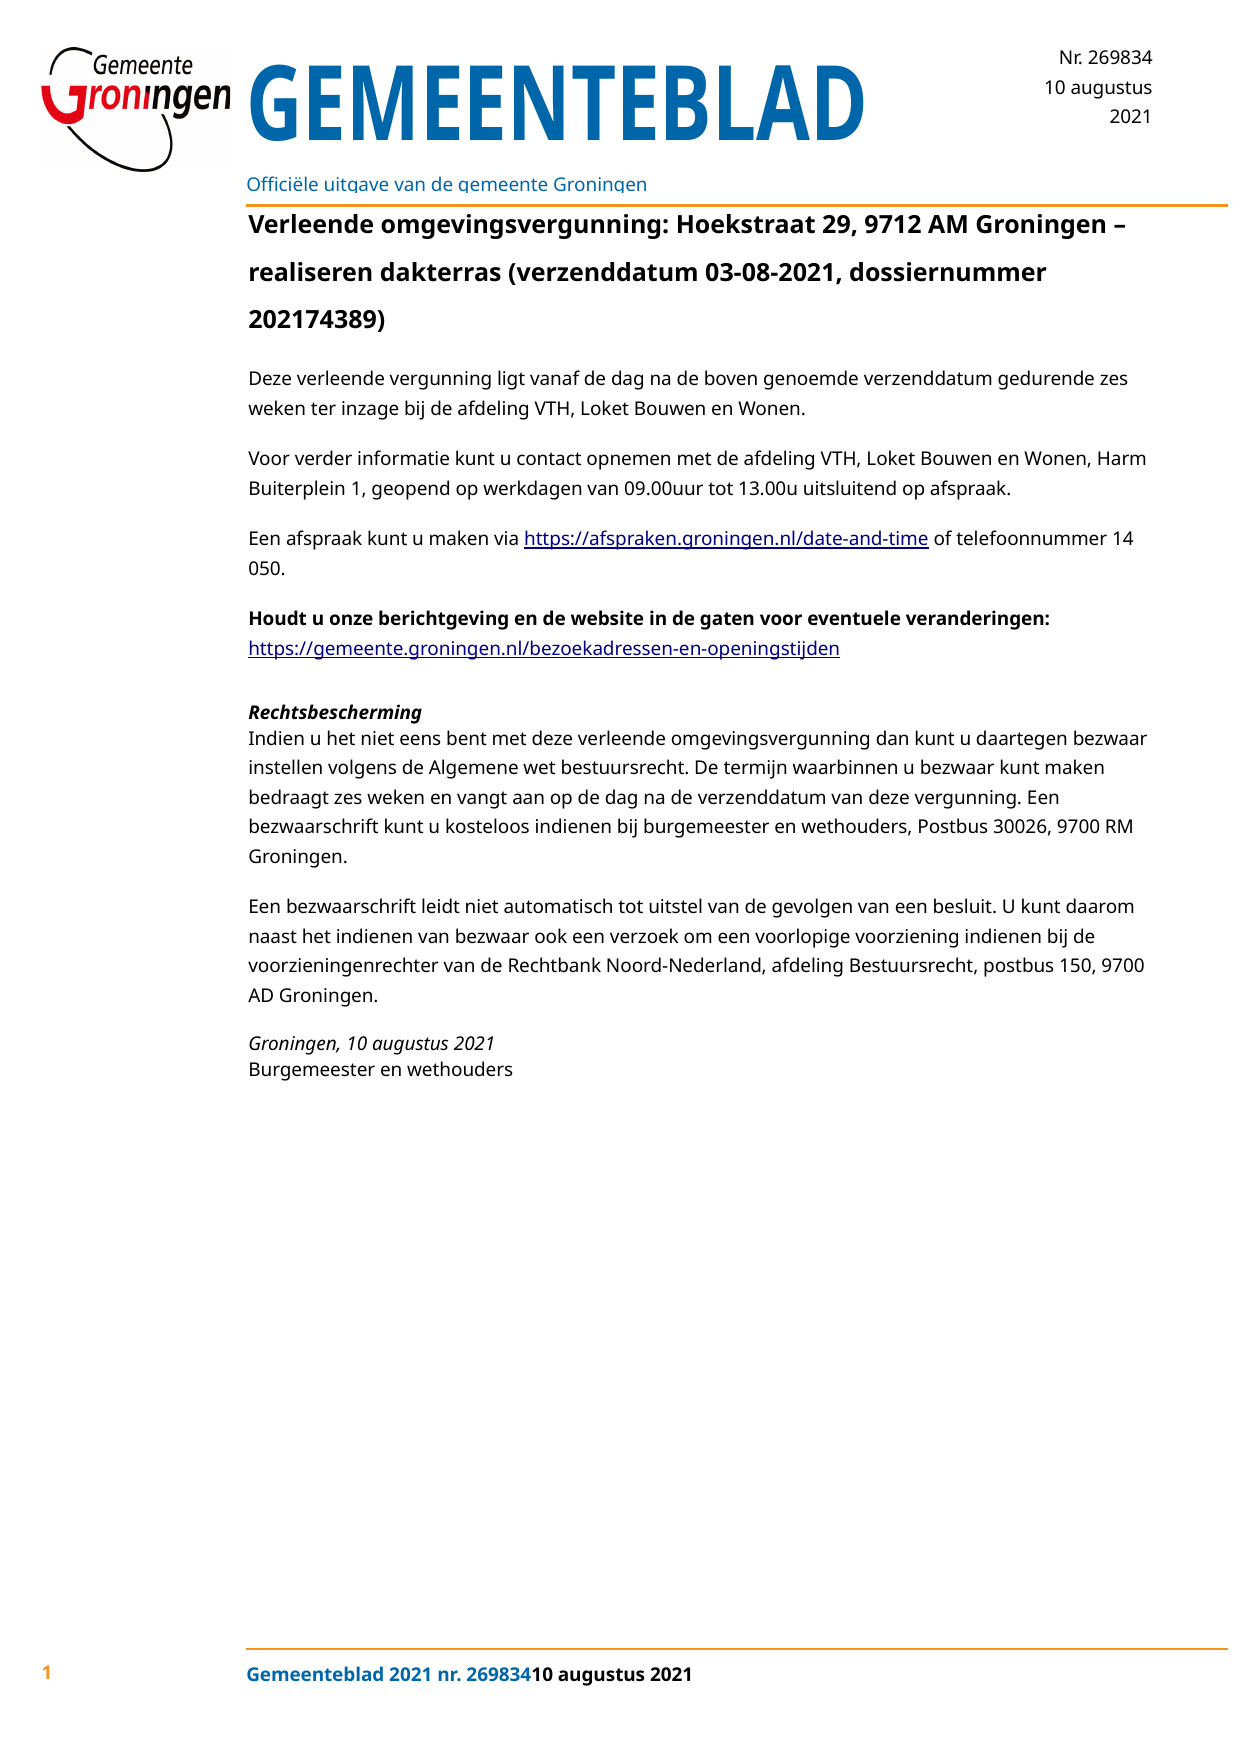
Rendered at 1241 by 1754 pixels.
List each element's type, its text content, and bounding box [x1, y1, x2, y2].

text Voor verder informatie kunt u contact opnemen met de afdeling VTH, Loket Bouwen en Wonen, Harm Buiterplein 1, geopend op werkdagen van 09.00uur tot 13.00u uitsluitend op afspraak. [248, 446, 1152, 501]
text Verleende omgevingsvergunning: Hoekstraat 29, 9712 AM Groningen – realiseren dakterras (verzenddatum 03-08-2021, dossiernummer 202174389) [248, 207, 1152, 336]
text Een bezwaarschrift leidt niet automatisch tot uitstel van de gevolgen van een besluit. U kunt daarom naast het indienen van bezwaar ook een verzoek om een voorlopige voorziening indienen bij de voorzieningenrechter van de Rechtbank Noord-Nederland, afdeling Bestuursrecht, postbus 150, 9700 AD Groningen. [248, 893, 1152, 1008]
text Burgemeester en wethouders [248, 1056, 1152, 1082]
text Een afspraak kunt u maken via https://afspraken.groningen.nl/date-and-time of telefoonnummer 14 050. [248, 526, 1152, 581]
text Houdt u onze berichtgeving en de website in de gaten voor eventuele veranderingen: https://gemeente.groningen.nl/bezoekadressen-en-openingstijden [248, 606, 1152, 661]
text Deze verleende vergunning ligt vanaf de dag na de boven genoemde verzenddatum gedurende zes weken ter inzage bij de afdeling VTH, Loket Bouwen en Wonen. [248, 366, 1152, 421]
text Groningen, 10 augustus 2021 [248, 1030, 1152, 1056]
text Indien u het niet eens bent met deze verleende omgevingsvergunning dan kunt u daartegen bezwaar instellen volgens de Algemene wet bestuursrecht. De termijn waarbinnen u bezwaar kunt maken bedraagt zes weken en vangt aan op de dag na de verzenddatum van deze vergunning. Een bezwaarschrift kunt u kosteloos indienen bij burgemeester en wethouders, Postbus 30026, 9700 RM Groningen. [248, 725, 1152, 869]
picture [41, 47, 231, 172]
text Rechtsbescherming [248, 699, 1152, 725]
